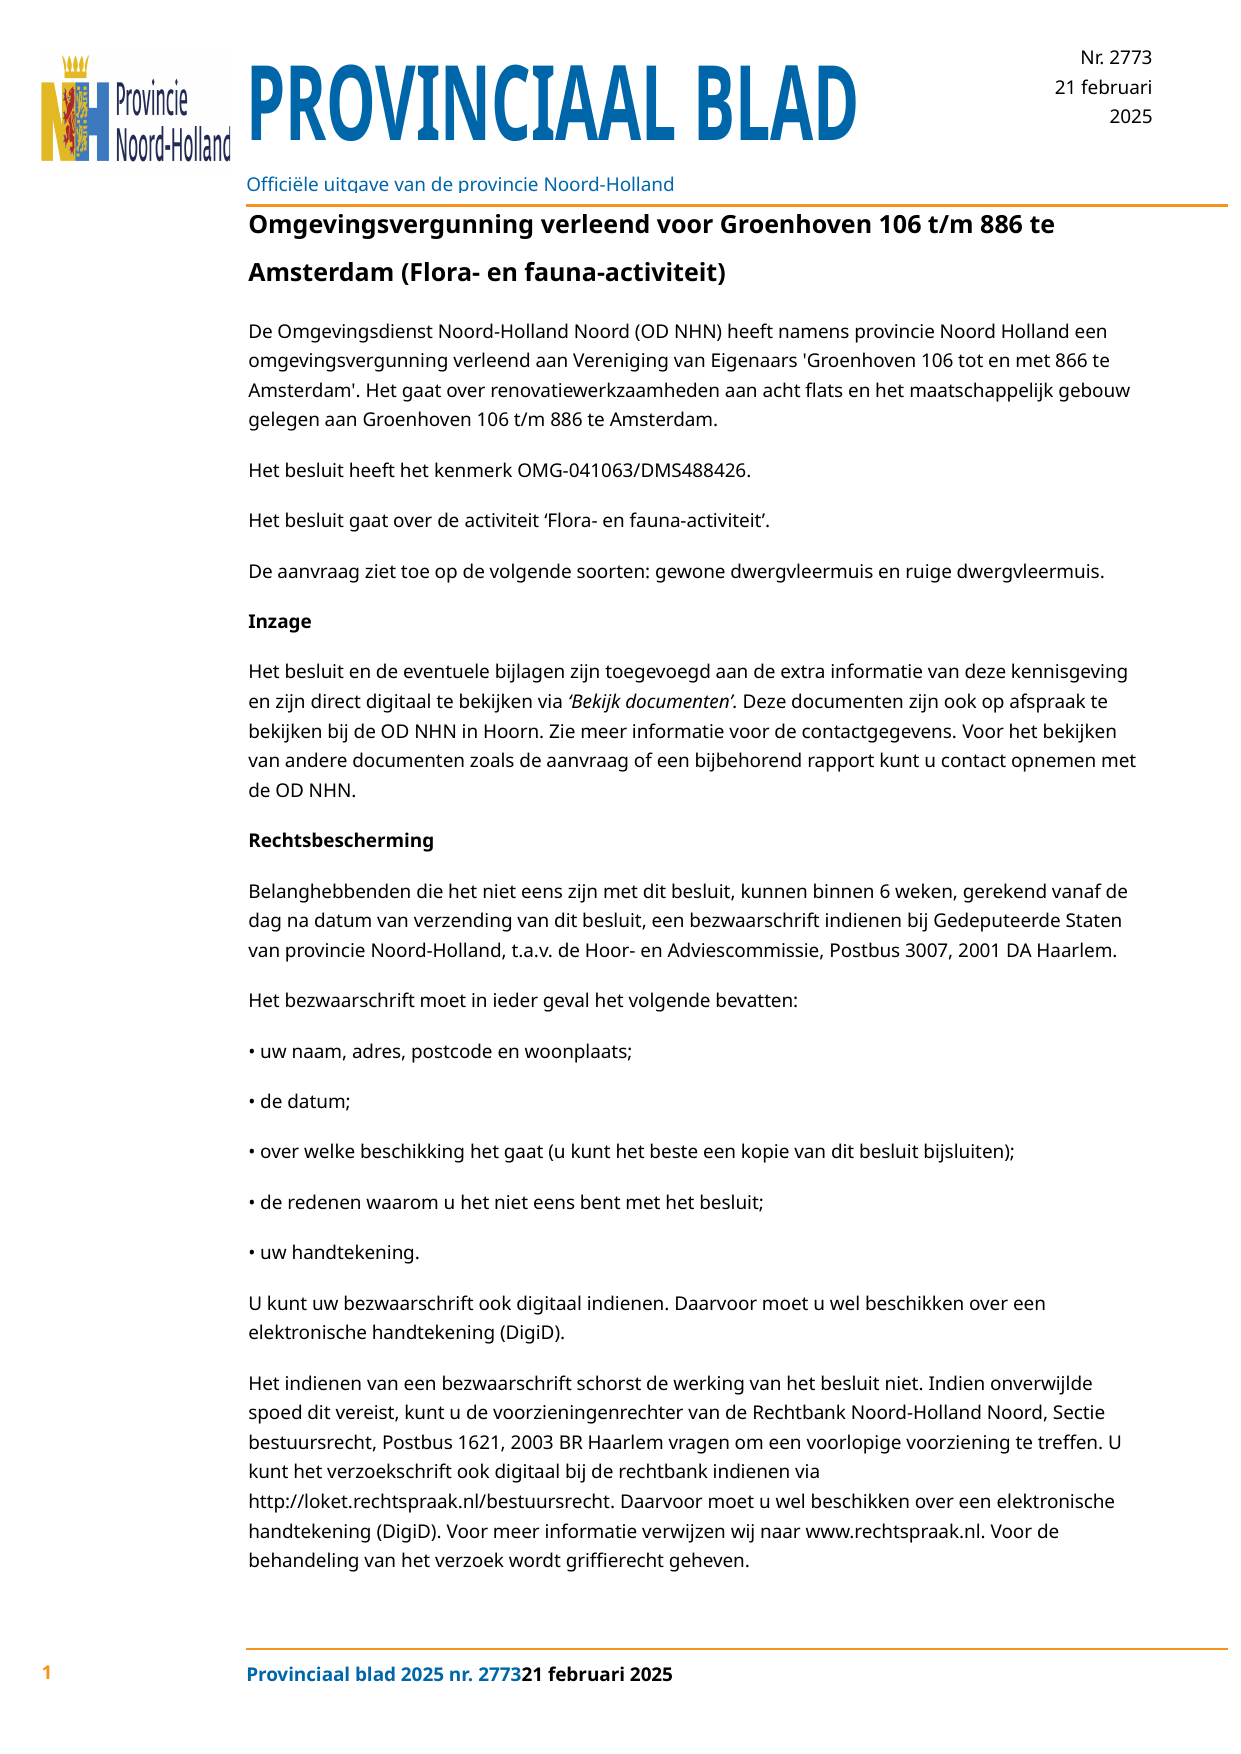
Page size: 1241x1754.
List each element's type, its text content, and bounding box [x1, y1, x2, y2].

text Het besluit en de eventuele bijlagen zijn toegevoegd aan de extra informatie van deze kennisgeving en zijn direct digitaal te bekijken via ‘Bekijk documenten’. Deze documenten zijn ook op afspraak te bekijken bij de OD NHN in Hoorn. Zie meer informatie voor de contactgegevens. Voor het bekijken van andere documenten zoals de aanvraag of een bijbehorend rapport kunt u contact opnemen met de OD NHN. [248, 659, 1152, 803]
text • de datum; [248, 1088, 1152, 1114]
text • uw handtekening. [248, 1239, 1152, 1265]
text Het besluit heeft het kenmerk OMG-041063/DMS488426. [248, 457, 1152, 483]
text De aanvraag ziet toe op de volgende soorten: gewone dwergvleermuis en ruige dwergvleermuis. [248, 558, 1152, 584]
text U kunt uw bezwaarschrift ook digitaal indienen. Daarvoor moet u wel beschikken over een elektronische handtekening (DigiD). [248, 1290, 1152, 1345]
picture [41, 47, 231, 172]
text • uw naam, adres, postcode en woonplaats; [248, 1038, 1152, 1064]
text • de redenen waarom u het niet eens bent met het besluit; [248, 1189, 1152, 1215]
text Het bezwaarschrift moet in ieder geval het volgende bevatten: [248, 987, 1152, 1013]
text Het besluit gaat over de activiteit ‘Flora- en fauna-activiteit’. [248, 507, 1152, 533]
text • over welke beschikking het gaat (u kunt het beste een kopie van dit besluit bijsluiten); [248, 1139, 1152, 1164]
text Het indienen van een bezwaarschrift schorst de werking van het besluit niet. Indien onverwijlde spoed dit vereist, kunt u de voorzieningenrechter van de Rechtbank Noord-Holland Noord, Sectie bestuursrecht, Postbus 1621, 2003 BR Haarlem vragen om een voorlopige voorziening te treffen. U kunt het verzoekschrift ook digitaal bij de rechtbank indienen via http://loket.rechtspraak.nl/bestuursrecht. Daarvoor moet u wel beschikken over een elektronische handtekening (DigiD). Voor meer informatie verwijzen wij naar www.rechtspraak.nl. Voor de behandeling van het verzoek wordt griffierecht geheven. [248, 1370, 1152, 1573]
text De Omgevingsdienst Noord-Holland Noord (OD NHN) heeft namens provincie Noord Holland een omgevingsvergunning verleend aan Vereniging van Eigenaars 'Groenhoven 106 tot en met 866 te Amsterdam'. Het gaat over renovatiewerkzaamheden aan acht flats en het maatschappelijk gebouw gelegen aan Groenhoven 106 t/m 886 te Amsterdam. [248, 318, 1152, 432]
text Omgevingsvergunning verleend voor Groenhoven 106 t/m 886 te Amsterdam (Flora- en fauna-activiteit) [248, 207, 1152, 288]
text Inzage [248, 608, 1152, 634]
text Belanghebbenden die het niet eens zijn met dit besluit, kunnen binnen 6 weken, gerekend vanaf de dag na datum van verzending van dit besluit, een bezwaarschrift indienen bij Gedeputeerde Staten van provincie Noord-Holland, t.a.v. de Hoor- en Adviescommissie, Postbus 3007, 2001 DA Haarlem. [248, 878, 1152, 963]
text Rechtsbescherming [248, 827, 1152, 853]
